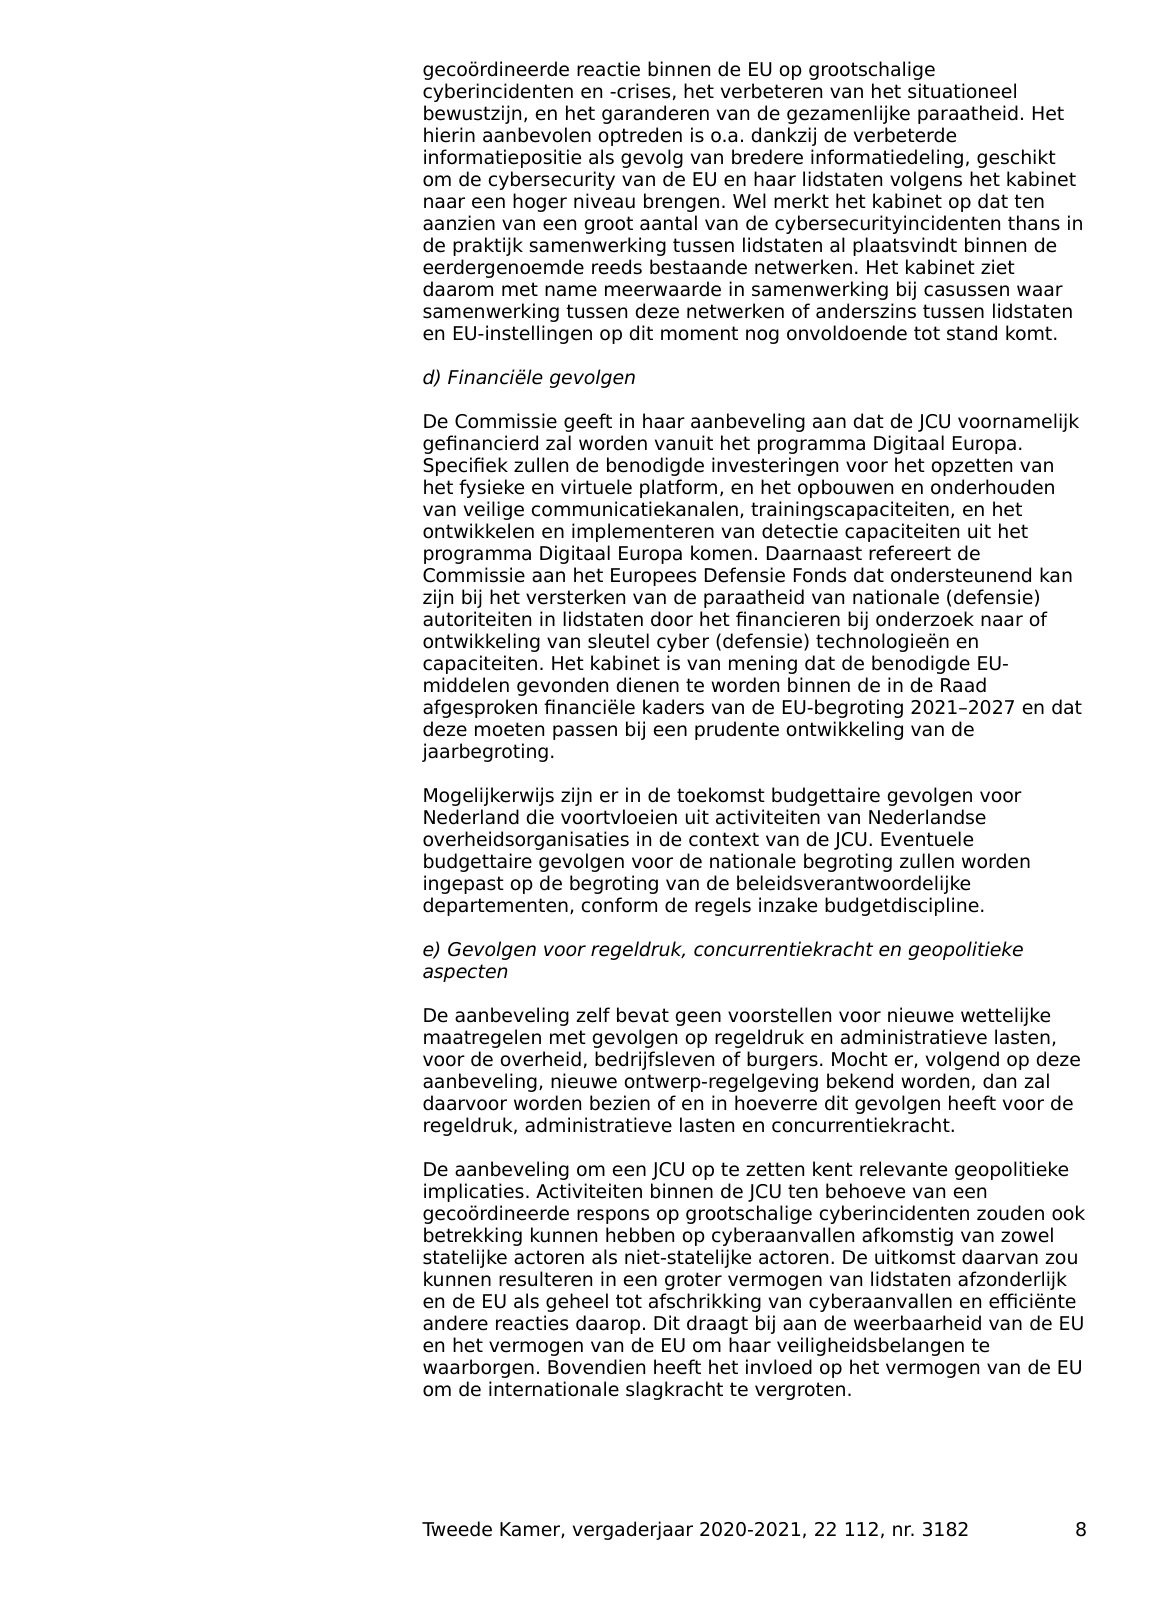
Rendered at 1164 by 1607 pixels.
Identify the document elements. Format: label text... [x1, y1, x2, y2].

text De Commissie geeft in haar aanbeveling aan dat de JCU voornamelijk gefinancierd zal worden vanuit het programma Digitaal Europa. Specifiek zullen de benodigde investeringen voor het opzetten van het fysieke en virtuele platform, en het opbouwen en onderhouden van veilige communicatiekanalen, trainingscapaciteiten, en het ontwikkelen en implementeren van detectie capaciteiten uit het programma Digitaal Europa komen. Daarnaast refereert de Commissie aan het Europees Defensie Fonds dat ondersteunend kan zijn bij het versterken van de paraatheid van nationale (defensie) autoriteiten in lidstaten door het financieren bij onderzoek naar of ontwikkeling van sleutel cyber (defensie) technologieën en capaciteiten. Het kabinet is van mening dat de benodigde EU-middelen gevonden dienen te worden binnen de in de Raad afgesproken financiële kaders van de EU-begroting 2021–2027 en dat deze moeten passen bij een prudente ontwikkeling van de jaarbegroting. [422, 411, 1087, 763]
subtitle d) Financiële gevolgen [422, 367, 1087, 389]
text gecoördineerde reactie binnen de EU op grootschalige cyberincidenten en -crises, het verbeteren van het situationeel bewustzijn, en het garanderen van de gezamenlijke paraatheid. Het hierin aanbevolen optreden is o.a. dankzij de verbeterde informatiepositie als gevolg van bredere informatiedeling, geschikt om de cybersecurity van de EU en haar lidstaten volgens het kabinet naar een hoger niveau brengen. Wel merkt het kabinet op dat ten aanzien van een groot aantal van de cybersecurityincidenten thans in de praktijk samenwerking tussen lidstaten al plaatsvindt binnen de eerdergenoemde reeds bestaande netwerken. Het kabinet ziet daarom met name meerwaarde in samenwerking bij casussen waar samenwerking tussen deze netwerken of anderszins tussen lidstaten en EU-instellingen op dit moment nog onvoldoende tot stand komt. [422, 59, 1087, 345]
text Mogelijkerwijs zijn er in de toekomst budgettaire gevolgen voor Nederland die voortvloeien uit activiteiten van Nederlandse overheidsorganisaties in de context van de JCU. Eventuele budgettaire gevolgen voor de nationale begroting zullen worden ingepast op de begroting van de beleidsverantwoordelijke departementen, conform de regels inzake budgetdiscipline. [422, 785, 1087, 917]
subtitle e) Gevolgen voor regeldruk, concurrentiekracht en geopolitieke aspecten [422, 939, 1087, 983]
text De aanbeveling om een JCU op te zetten kent relevante geopolitieke implicaties. Activiteiten binnen de JCU ten behoeve van een gecoördineerde respons op grootschalige cyberincidenten zouden ook betrekking kunnen hebben op cyberaanvallen afkomstig van zowel statelijke actoren als niet-statelijke actoren. De uitkomst daarvan zou kunnen resulteren in een groter vermogen van lidstaten afzonderlijk en de EU als geheel tot afschrikking van cyberaanvallen en efficiënte andere reacties daarop. Dit draagt bij aan de weerbaarheid van de EU en het vermogen van de EU om haar veiligheidsbelangen te waarborgen. Bovendien heeft het invloed op het vermogen van de EU om de internationale slagkracht te vergroten. [422, 1159, 1087, 1401]
text De aanbeveling zelf bevat geen voorstellen voor nieuwe wettelijke maatregelen met gevolgen op regeldruk en administratieve lasten, voor de overheid, bedrijfsleven of burgers. Mocht er, volgend op deze aanbeveling, nieuwe ontwerp-regelgeving bekend worden, dan zal daarvoor worden bezien of en in hoeverre dit gevolgen heeft voor de regeldruk, administratieve lasten en concurrentiekracht. [422, 1005, 1087, 1137]
